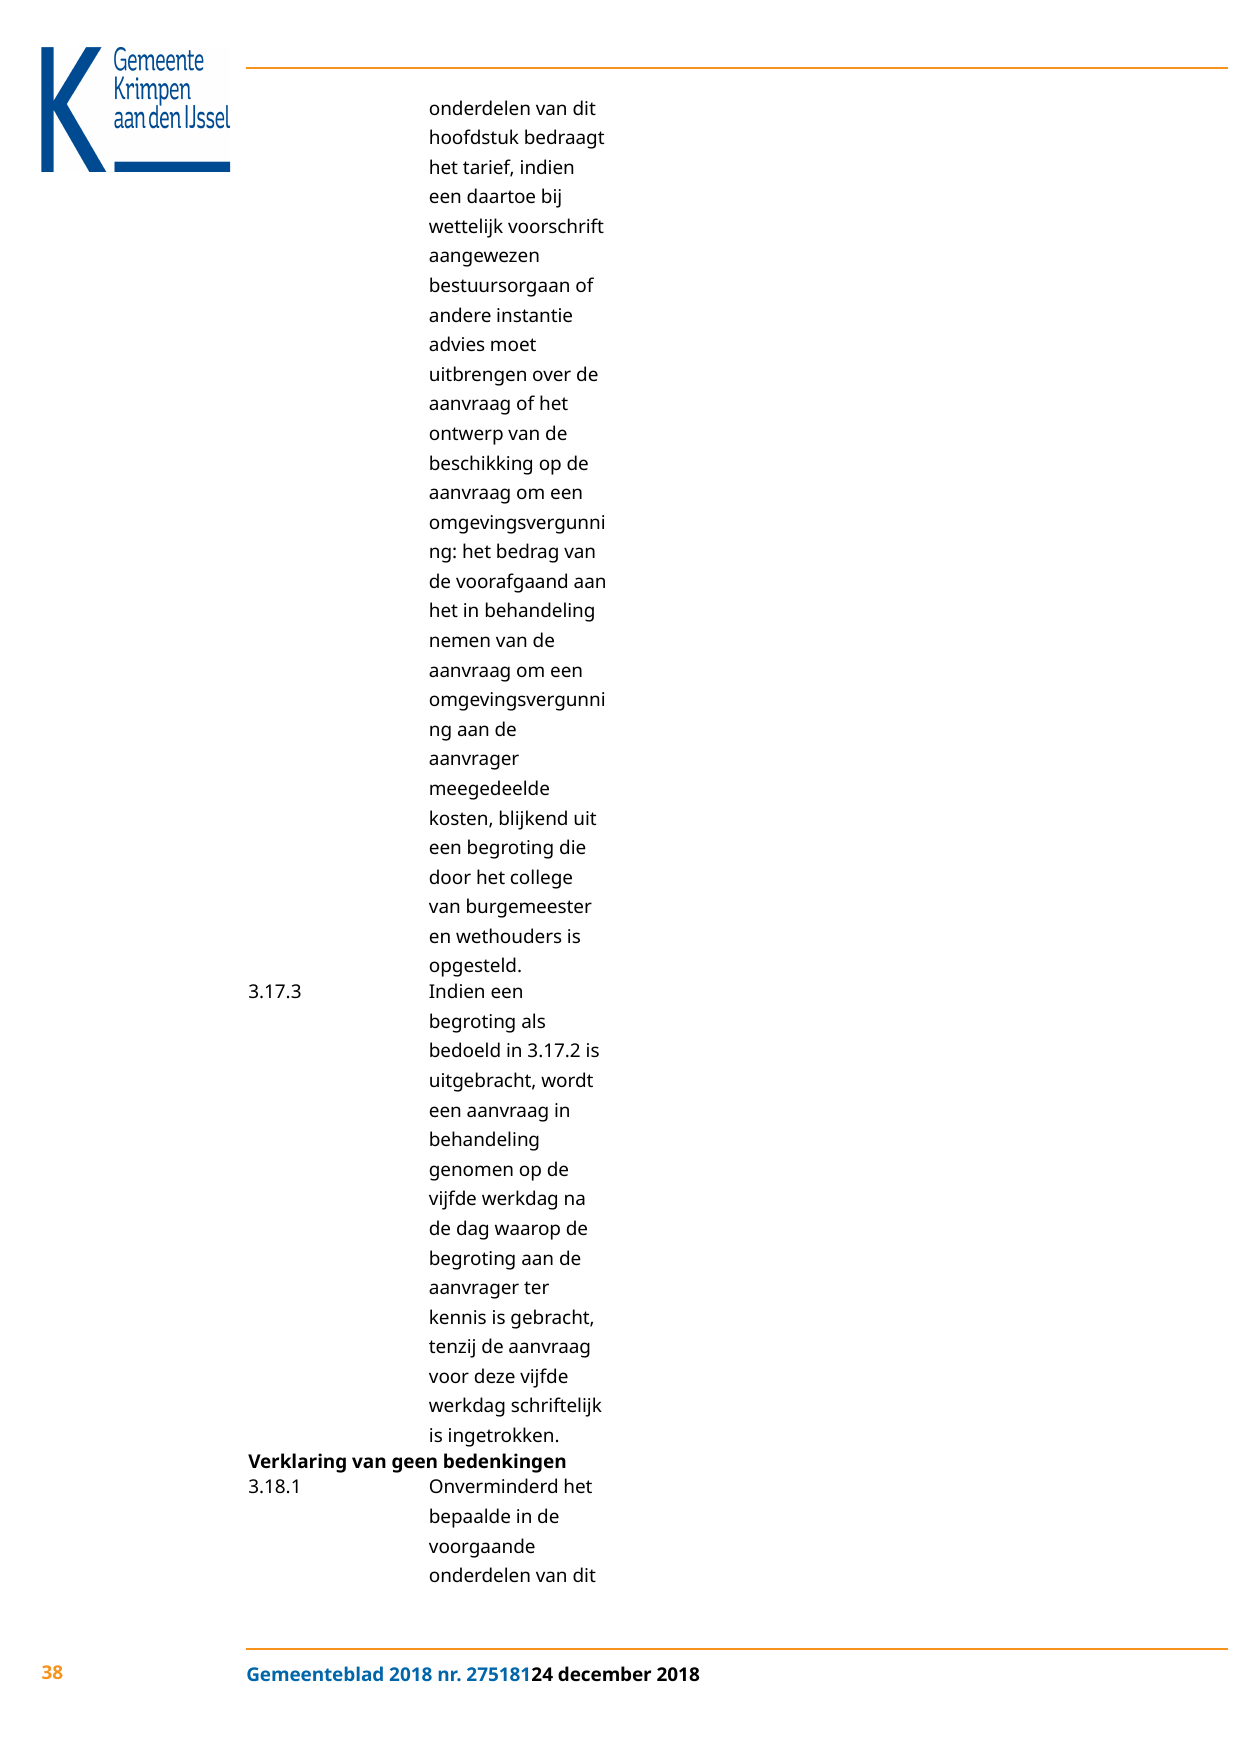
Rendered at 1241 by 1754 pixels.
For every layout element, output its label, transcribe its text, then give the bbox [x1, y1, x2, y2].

table_cell [609, 1474, 790, 1588]
table_cell [609, 979, 790, 1448]
table_cell 3.17.3 [248, 979, 429, 1448]
table_cell onderdelen van dit hoofdstuk bedraagt het tarief, indien een daartoe bij wettelijk voorschrift aangewezen bestuursorgaan of andere instantie advies moet uitbrengen over de aanvraag of het ontwerp van de beschikking op de aanvraag om een omgevingsvergunning: het bedrag van de voorafgaand aan het in behandeling nemen van de aanvraag om een omgevingsvergunning aan de aanvrager meegedeelde kosten, blijkend uit een begroting die door het college van burgemeester en wethouders is opgesteld. [429, 95, 609, 978]
table_cell [790, 979, 971, 1448]
table_cell Indien een begroting als bedoeld in 3.17.2 is uitgebracht, wordt een aanvraag in behandeling genomen op de vijfde werkdag na de dag waarop de begroting aan de aanvrager ter kennis is gebracht, tenzij de aanvraag voor deze vijfde werkdag schriftelijk is ingetrokken. [429, 979, 609, 1448]
table_cell Verklaring van geen bedenkingen [248, 1448, 971, 1474]
table_cell [609, 95, 790, 978]
table_cell [790, 1474, 971, 1588]
table_cell [248, 95, 429, 978]
table_cell Onverminderd het bepaalde in de voorgaande onderdelen van dit [429, 1474, 609, 1588]
table_cell 3.18.1 [248, 1474, 429, 1588]
table_cell [790, 95, 971, 978]
picture [41, 47, 231, 172]
